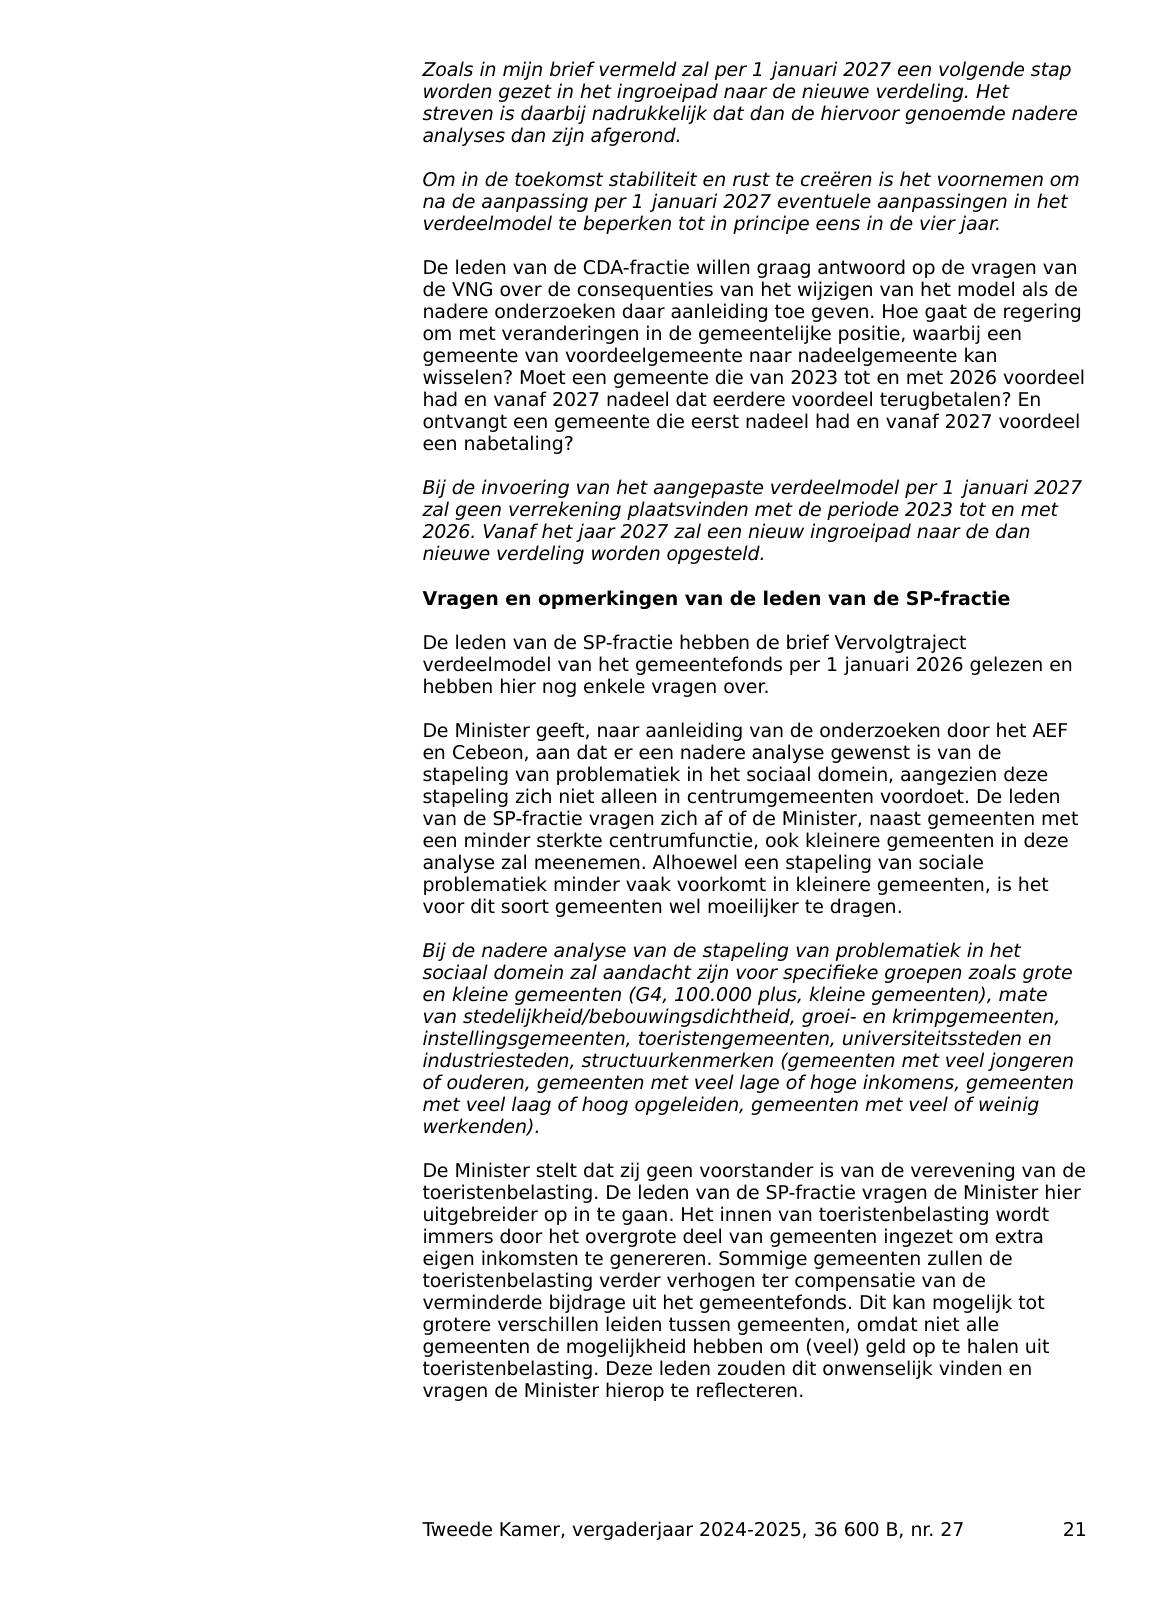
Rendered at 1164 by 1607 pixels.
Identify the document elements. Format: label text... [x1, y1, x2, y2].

text De Minister geeft, naar aanleiding van de onderzoeken door het AEF en Cebeon, aan dat er een nadere analyse gewenst is van de stapeling van problematiek in het sociaal domein, aangezien deze stapeling zich niet alleen in centrumgemeenten voordoet. De leden van de SP-fractie vragen zich af of de Minister, naast gemeenten met een minder sterkte centrumfunctie, ook kleinere gemeenten in deze analyse zal meenemen. Alhoewel een stapeling van sociale problematiek minder vaak voorkomt in kleinere gemeenten, is het voor dit soort gemeenten wel moeilijker te dragen. [422, 720, 1087, 917]
text Bij de invoering van het aangepaste verdeelmodel per 1 januari 2027 zal geen verrekening plaatsvinden met de periode 2023 tot en met 2026. Vanaf het jaar 2027 zal een nieuw ingroeipad naar de dan nieuwe verdeling worden opgesteld. [422, 477, 1087, 565]
text De Minister stelt dat zij geen voorstander is van de verevening van de toeristenbelasting. De leden van de SP-fractie vragen de Minister hier uitgebreider op in te gaan. Het innen van toeristenbelasting wordt immers door het overgrote deel van gemeenten ingezet om extra eigen inkomsten te genereren. Sommige gemeenten zullen de toeristenbelasting verder verhogen ter compensatie van de verminderde bijdrage uit het gemeentefonds. Dit kan mogelijk tot grotere verschillen leiden tussen gemeenten, omdat niet alle gemeenten de mogelijkheid hebben om (veel) geld op te halen uit toeristenbelasting. Deze leden zouden dit onwenselijk vinden en vragen de Minister hierop te reflecteren. [422, 1160, 1087, 1401]
text De leden van de CDA-fractie willen graag antwoord op de vragen van de VNG over de consequenties van het wijzigen van het model als de nadere onderzoeken daar aanleiding toe geven. Hoe gaat de regering om met veranderingen in de gemeentelijke positie, waarbij een gemeente van voordeelgemeente naar nadeelgemeente kan wisselen? Moet een gemeente die van 2023 tot en met 2026 voordeel had en vanaf 2027 nadeel dat eerdere voordeel terugbetalen? En ontvangt een gemeente die eerst nadeel had en vanaf 2027 voordeel een nabetaling? [422, 257, 1087, 455]
text Om in de toekomst stabiliteit en rust te creëren is het voornemen om na de aanpassing per 1 januari 2027 eventuele aanpassingen in het verdeelmodel te beperken tot in principe eens in de vier jaar. [422, 169, 1087, 235]
subtitle Vragen en opmerkingen van de leden van de SP-fractie [422, 587, 1087, 609]
text Zoals in mijn brief vermeld zal per 1 januari 2027 een volgende stap worden gezet in het ingroeipad naar de nieuwe verdeling. Het streven is daarbij nadrukkelijk dat dan de hiervoor genoemde nadere analyses dan zijn afgerond. [422, 59, 1087, 147]
text Bij de nadere analyse van de stapeling van problematiek in het sociaal domein zal aandacht zijn voor specifieke groepen zoals grote en kleine gemeenten (G4, 100.000 plus, kleine gemeenten), mate van stedelijkheid/bebouwingsdichtheid, groei- en krimpgemeenten, instellingsgemeenten, toeristengemeenten, universiteitssteden en industriesteden, structuurkenmerken (gemeenten met veel jongeren of ouderen, gemeenten met veel lage of hoge inkomens, gemeenten met veel laag of hoog opgeleiden, gemeenten met veel of weinig werkenden). [422, 940, 1087, 1137]
text De leden van de SP-fractie hebben de brief Vervolgtraject verdeelmodel van het gemeentefonds per 1 januari 2026 gelezen en hebben hier nog enkele vragen over. [422, 632, 1087, 697]
